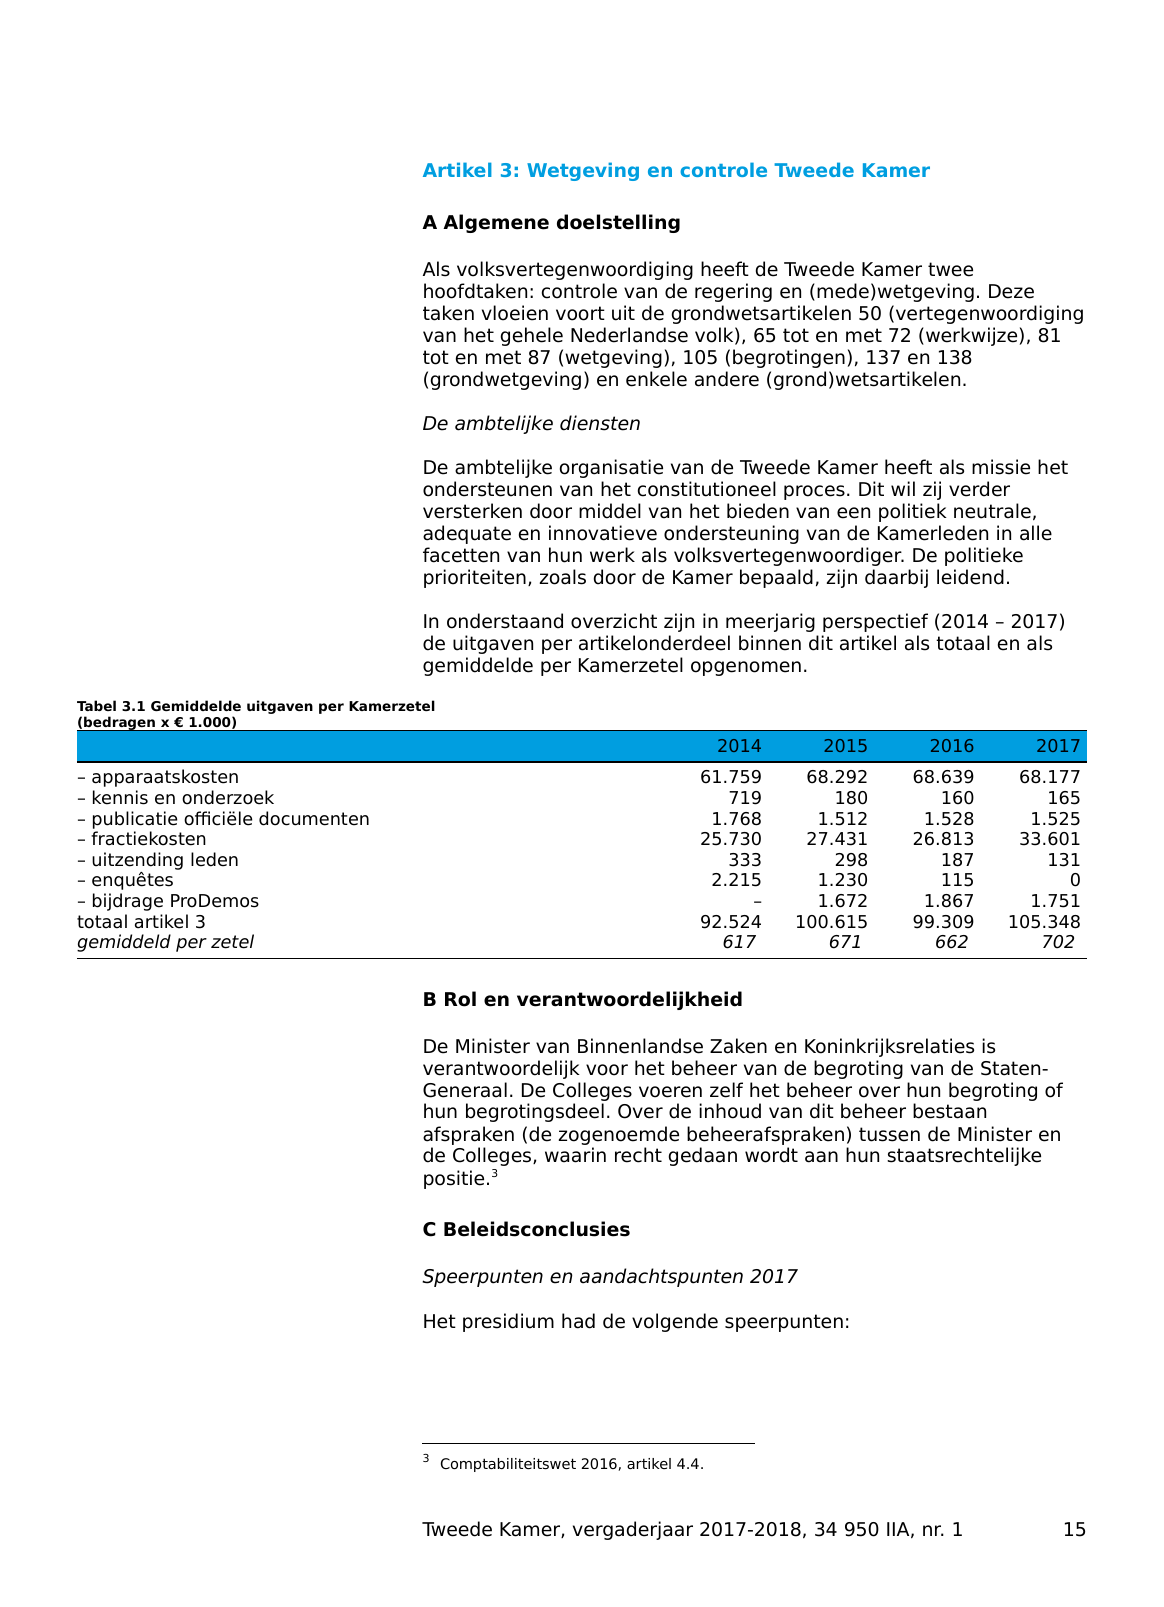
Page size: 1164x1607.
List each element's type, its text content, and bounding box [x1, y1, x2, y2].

table_cell – kennis en onderzoek [77, 788, 661, 808]
table_cell 25.730 [661, 829, 768, 850]
text Als volksvertegenwoordiging heeft de Tweede Kamer twee hoofdtaken: controle van de regering en (mede)wetgeving. Deze taken vloeien voort uit de grondwetsartikelen 50 (vertegenwoordiging van het gehele Nederlandse volk), 65 tot en met 72 (werkwijze), 81 tot en met 87 (wetgeving), 105 (begrotingen), 137 en 138 (grondwetgeving) en enkele andere (grond)wetsartikelen. [422, 259, 1087, 391]
table_cell – fractiekosten [77, 829, 661, 850]
table_cell 33.601 [980, 829, 1087, 850]
table_cell 180 [768, 788, 874, 808]
table_header Tabel 3.1 Gemiddelde uitgaven per Kamerzetel (bedragen x € 1.000) [77, 699, 1087, 730]
table_cell 702 [980, 932, 1087, 957]
table_cell 333 [661, 850, 768, 870]
table_cell 105.348 [980, 912, 1087, 932]
table_cell 1.751 [980, 891, 1087, 912]
table_cell 165 [980, 788, 1087, 808]
subtitle De ambtelijke diensten [422, 413, 1087, 435]
table_cell 617 [661, 932, 768, 957]
table_cell 1.528 [874, 809, 980, 829]
table_cell 115 [874, 870, 980, 891]
table_cell 61.759 [661, 763, 768, 788]
table_cell 662 [874, 932, 980, 957]
table_cell 2015 [768, 731, 874, 761]
table_cell 2.215 [661, 870, 768, 891]
table_cell 1.672 [768, 891, 874, 912]
table_cell 2017 [980, 731, 1087, 761]
table_cell 2016 [874, 731, 980, 761]
table_cell 671 [768, 932, 874, 957]
table_cell 1.867 [874, 891, 980, 912]
text De ambtelijke organisatie van de Tweede Kamer heeft als missie het ondersteunen van het constitutioneel proces. Dit wil zij verder versterken door middel van het bieden van een politiek neutrale, adequate en innovatieve ondersteuning van de Kamerleden in alle facetten van hun werk als volksvertegenwoordiger. De politieke prioriteiten, zoals door de Kamer bepaald, zijn daarbij leidend. [422, 457, 1087, 589]
table_cell gemiddeld per zetel [77, 932, 661, 957]
table_cell 1.512 [768, 809, 874, 829]
table_cell 68.177 [980, 763, 1087, 788]
table_cell 1.230 [768, 870, 874, 891]
text Comptabiliteitswet 2016, artikel 4.4. [422, 1452, 1087, 1474]
table_cell – uitzending leden [77, 850, 661, 870]
table_cell 298 [768, 850, 874, 870]
table_cell 26.813 [874, 829, 980, 850]
table_cell 100.615 [768, 912, 874, 932]
table_cell – bijdrage ProDemos [77, 891, 661, 912]
table_cell 68.639 [874, 763, 980, 788]
table_cell 160 [874, 788, 980, 808]
table_cell 1.768 [661, 809, 768, 829]
subtitle C Beleidsconclusies [422, 1219, 1087, 1241]
table_cell – apparaatskosten [77, 763, 661, 788]
subtitle Artikel 3: Wetgeving en controle Tweede Kamer [422, 160, 1087, 182]
table_cell 0 [980, 870, 1087, 891]
subtitle Speerpunten en aandachtspunten 2017 [422, 1266, 1087, 1288]
table_cell 99.309 [874, 912, 980, 932]
table_cell – enquêtes [77, 870, 661, 891]
table_cell – publicatie officiële documenten [77, 809, 661, 829]
table_cell 1.525 [980, 809, 1087, 829]
table_cell 719 [661, 788, 768, 808]
subtitle A Algemene doelstelling [422, 212, 1087, 234]
table_cell 2014 [661, 731, 768, 761]
subtitle B Rol en verantwoordelijkheid [422, 988, 1087, 1011]
table_cell 92.524 [661, 912, 768, 932]
table_cell 27.431 [768, 829, 874, 850]
text De Minister van Binnenlandse Zaken en Koninkrijksrelaties is verantwoordelijk voor het beheer van de begroting van de Staten-Generaal. De Colleges voeren zelf het beheer over hun begroting of hun begrotingsdeel. Over de inhoud van dit beheer bestaan afspraken (de zogenoemde beheerafspraken) tussen de Minister en de Colleges, waarin recht gedaan wordt aan hun staatsrechtelijke positie. [422, 1036, 1087, 1189]
table_cell 68.292 [768, 763, 874, 788]
text In onderstaand overzicht zijn in meerjarig perspectief (2014 – 2017) de uitgaven per artikelonderdeel binnen dit artikel als totaal en als gemiddelde per Kamerzetel opgenomen. [422, 611, 1087, 677]
table_cell 187 [874, 850, 980, 870]
text Het presidium had de volgende speerpunten: [422, 1311, 1087, 1332]
table_cell totaal artikel 3 [77, 912, 661, 932]
table_cell – [661, 891, 768, 912]
table_cell 131 [980, 850, 1087, 870]
table_cell [77, 731, 661, 761]
